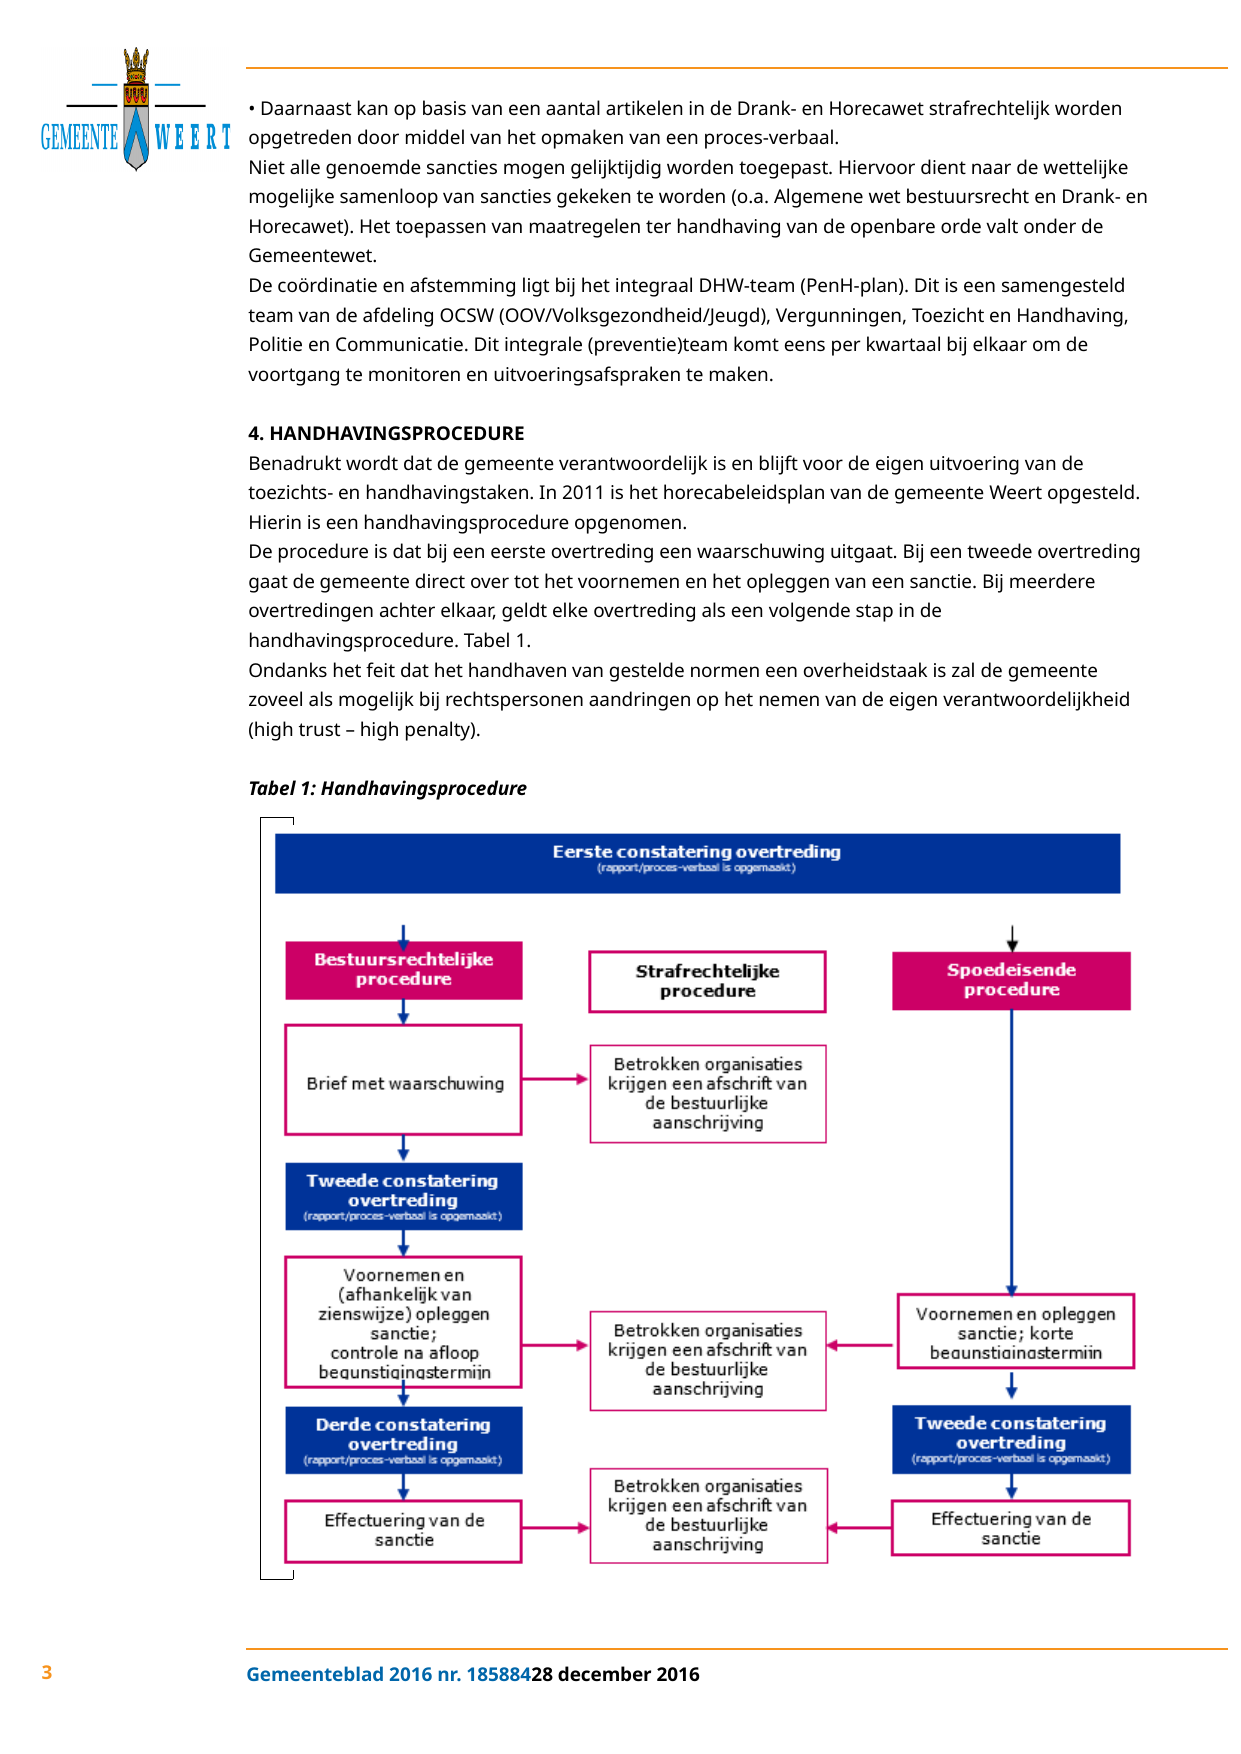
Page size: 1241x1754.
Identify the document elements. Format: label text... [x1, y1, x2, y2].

text • Daarnaast kan op basis van een aantal artikelen in de Drank- en Horecawet strafrechtelijk worden opgetreden door middel van het opmaken van een proces-verbaal. [248, 95, 1152, 150]
text Tabel 1: Handhavingsprocedure [248, 775, 1152, 801]
text Benadrukt wordt dat de gemeente verantwoordelijk is en blijft voor de eigen uitvoering van de toezichts- en handhavingstaken. In 2011 is het horecabeleidsplan van de gemeente Weert opgesteld. Hierin is een handhavingsprocedure opgenomen. [248, 450, 1152, 535]
text Ondanks het feit dat het handhaven van gestelde normen een overheidstaak is zal de gemeente zoveel als mogelijk bij rechtspersonen aandringen op het nemen van de eigen verantwoordelijkheid (high trust – high penalty). [248, 657, 1152, 742]
text De coördinatie en afstemming ligt bij het integraal DHW-team (PenH-plan). Dit is een samengesteld team van de afdeling OCSW (OOV/Volksgezondheid/Jeugd), Vergunningen, Toezicht en Handhaving, Politie en Communicatie. Dit integrale (preventie)team komt eens per kwartaal bij elkaar om de voortgang te monitoren en uitvoeringsafspraken te maken. [248, 272, 1152, 387]
picture [268, 825, 1155, 1570]
text Niet alle genoemde sancties mogen gelijktijdig worden toegepast. Hiervoor dient naar de wettelijke mogelijke samenloop van sancties gekeken te worden (o.a. Algemene wet bestuursrecht en Drank- en Horecawet). Het toepassen van maatregelen ter handhaving van de openbare orde valt onder de Gemeentewet. [248, 154, 1152, 268]
picture [41, 47, 231, 172]
text 4. HANDHAVINGSPROCEDURE [248, 420, 1152, 446]
text De procedure is dat bij een eerste overtreding een waarschuwing uitgaat. Bij een tweede overtreding gaat de gemeente direct over tot het voornemen en het opleggen van een sanctie. Bij meerdere overtredingen achter elkaar, geldt elke overtreding als een volgende stap in de handhavingsprocedure. Tabel 1. [248, 538, 1152, 653]
